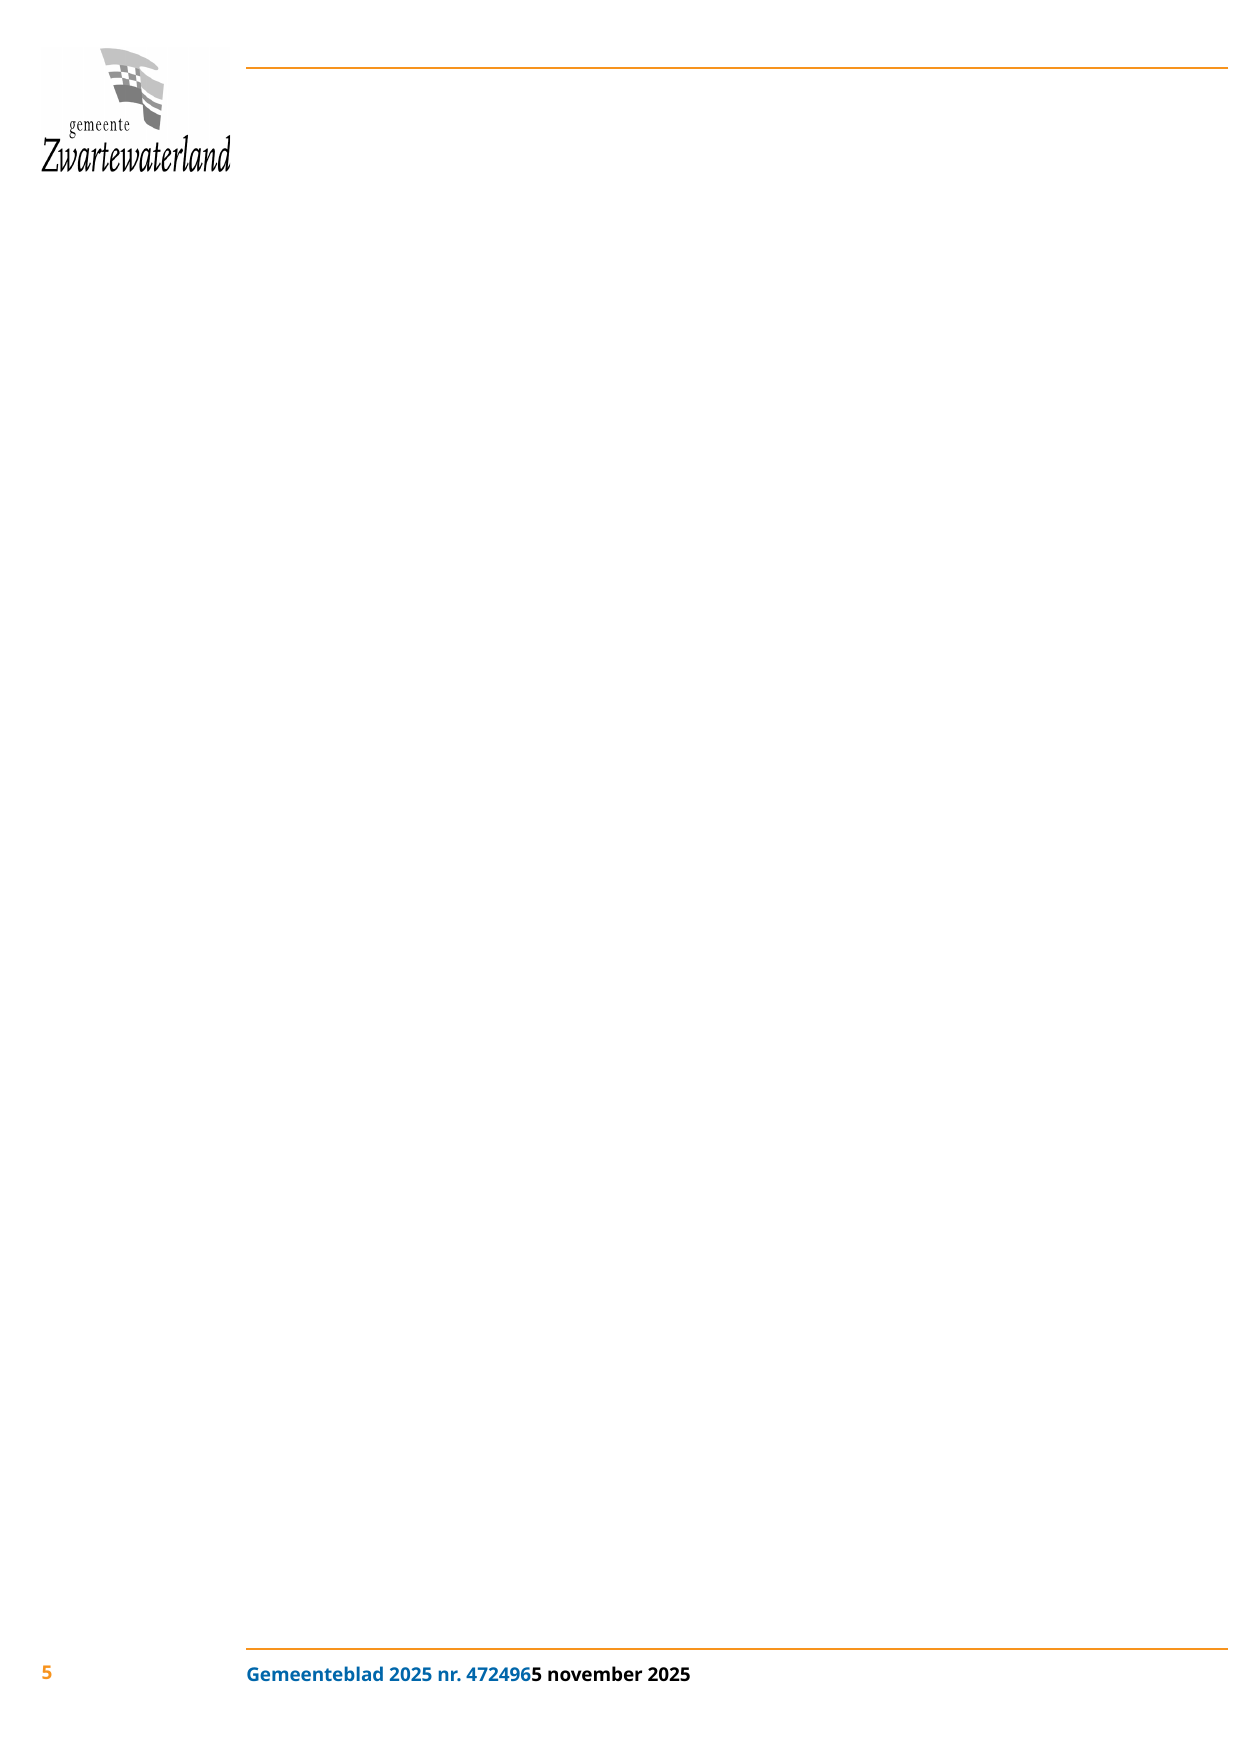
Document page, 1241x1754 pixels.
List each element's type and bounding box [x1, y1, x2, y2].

picture [41, 47, 231, 172]
